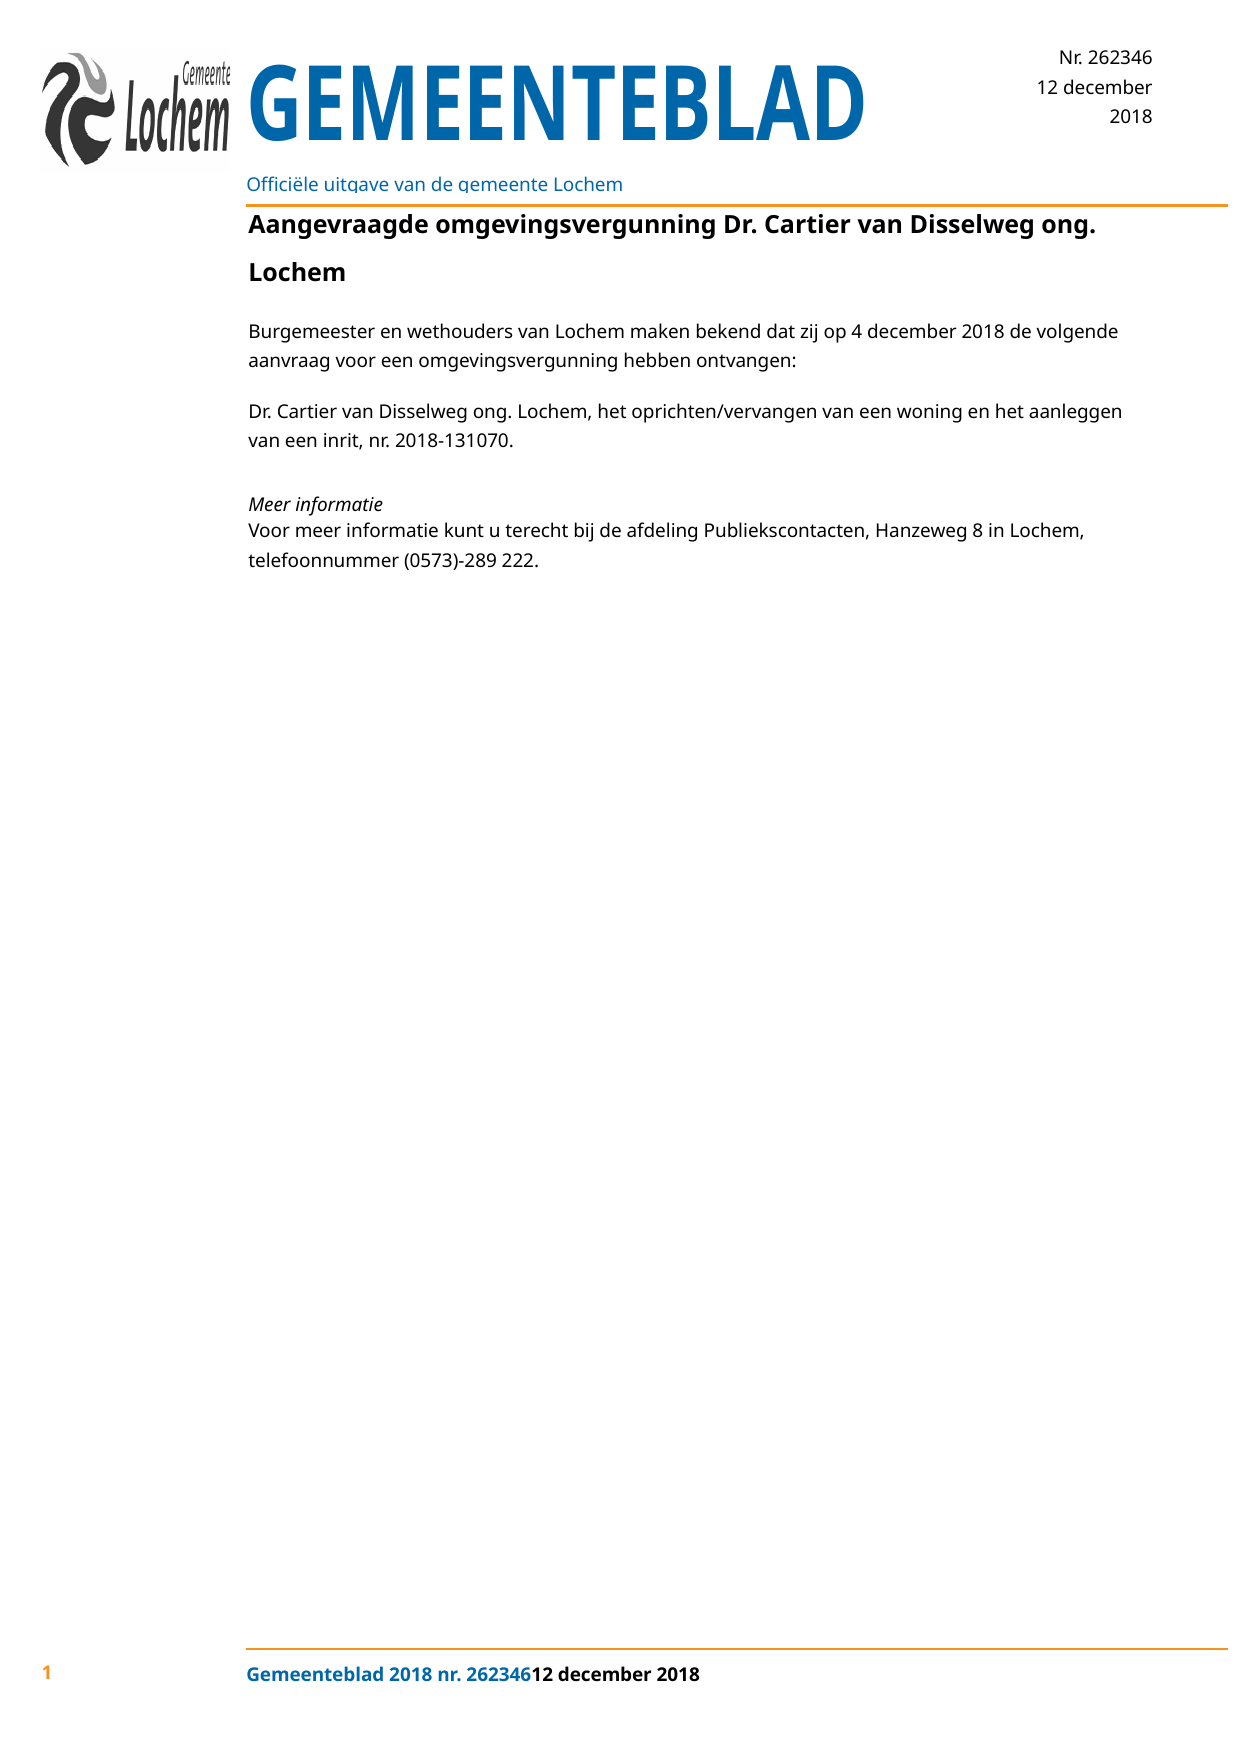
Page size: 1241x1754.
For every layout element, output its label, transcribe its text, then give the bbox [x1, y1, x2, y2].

text Burgemeester en wethouders van Lochem maken bekend dat zij op 4 december 2018 de volgende aanvraag voor een omgevingsvergunning hebben ontvangen: [248, 318, 1152, 373]
text Voor meer informatie kunt u terecht bij de afdeling Publiekscontacten, Hanzeweg 8 in Lochem, telefoonnummer (0573)-289 222. [248, 517, 1152, 572]
text Dr. Cartier van Disselweg ong. Lochem, het oprichten/vervangen van een woning en het aanleggen van een inrit, nr. 2018-131070. [248, 398, 1152, 453]
picture [41, 47, 231, 172]
text Aangevraagde omgevingsvergunning Dr. Cartier van Disselweg ong. Lochem [248, 207, 1152, 288]
text Meer informatie [248, 491, 1152, 517]
